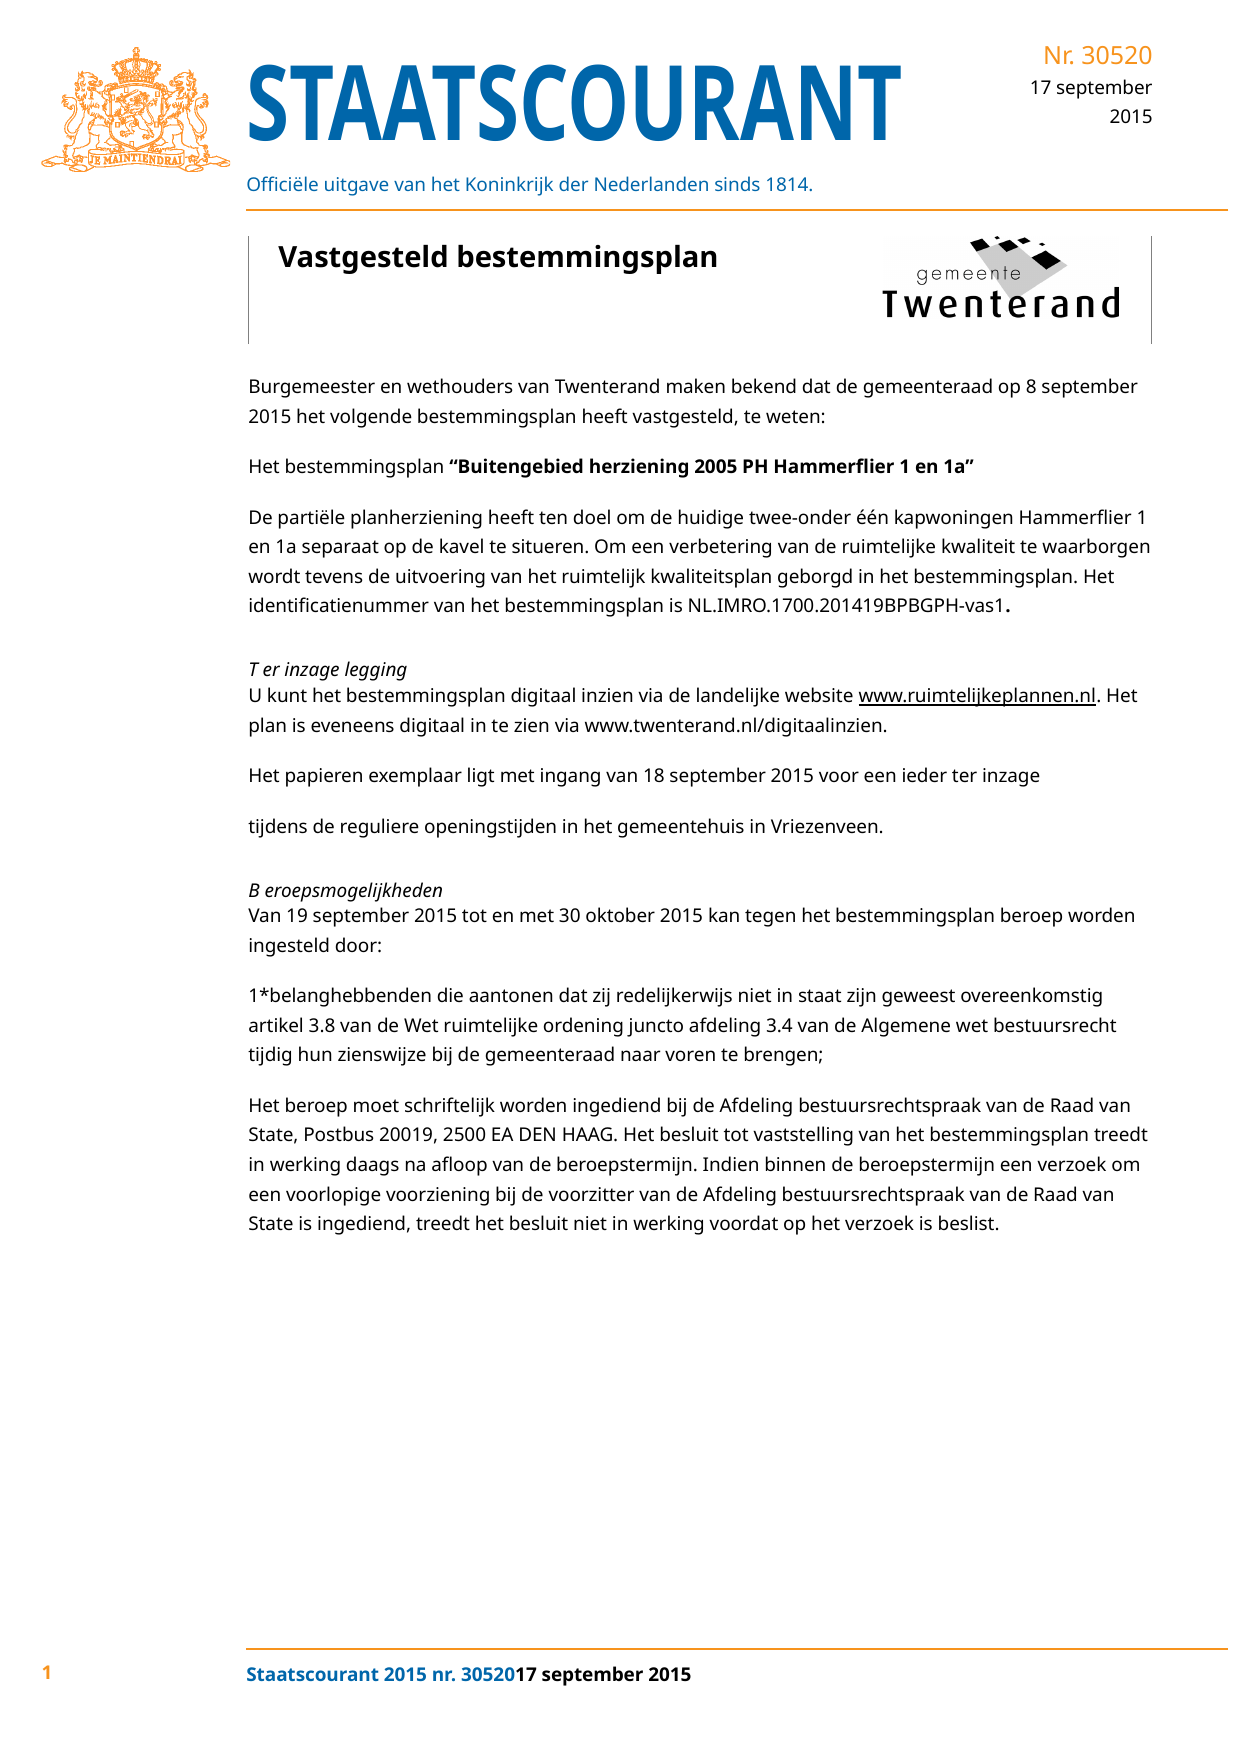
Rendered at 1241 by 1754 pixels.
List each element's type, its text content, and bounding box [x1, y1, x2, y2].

text Van 19 september 2015 tot en met 30 oktober 2015 kan tegen het bestemmingsplan beroep worden ingesteld door: [248, 902, 1152, 958]
text Het papieren exemplaar ligt met ingang van 18 september 2015 voor een ieder ter inzage [248, 762, 1152, 788]
text T er inzage legging [248, 657, 1152, 682]
text Het bestemmingsplan “Buitengebied herziening 2005 PH Hammerflier 1 en 1a” [248, 453, 1152, 479]
text Burgemeester en wethouders van Twenterand maken bekend dat de gemeenteraad op 8 september 2015 het volgende bestemmingsplan heeft vastgesteld, te weten: [248, 373, 1152, 429]
text B eroepsmogelijkheden [248, 877, 1152, 902]
text 1*belanghebbenden die aantonen dat zij redelijkerwijs niet in staat zijn geweest overeenkomstig artikel 3.8 van de Wet ruimtelijke ordening juncto afdeling 3.4 van de Algemene wet bestuursrecht tijdig hun zienswijze bij de gemeenteraad naar voren te brengen; [248, 982, 1152, 1067]
picture [882, 236, 1119, 319]
text tijdens de reguliere openingstijden in het gemeentehuis in Vriezenveen. [248, 813, 1152, 838]
text U kunt het bestemmingsplan digitaal inzien via de landelijke website www.ruimtelijkeplannen.nl. Het plan is eveneens digitaal in te zien via www.twenterand.nl/digitaalinzien. [248, 682, 1152, 738]
table_header Vastgesteld bestemmingsplan [249, 236, 850, 344]
table_header [850, 236, 1151, 344]
text Het beroep moet schriftelijk worden ingediend bij de Afdeling bestuursrechtspraak van de Raad van State, Postbus 20019, 2500 EA DEN HAAG. Het besluit tot vaststelling van het bestemmingsplan treedt in werking daags na afloop van de beroepstermijn. Indien binnen de beroepstermijn een verzoek om een voorlopige voorziening bij de voorzitter van de Afdeling bestuursrechtspraak van de Raad van State is ingediend, treedt het besluit niet in werking voordat op het verzoek is beslist. [248, 1092, 1152, 1236]
text De partiële planherziening heeft ten doel om de huidige twee-onder één kapwoningen Hammerflier 1 en 1a separaat op de kavel te situeren. Om een verbetering van de ruimtelijke kwaliteit te waarborgen wordt tevens de uitvoering van het ruimtelijk kwaliteitsplan geborgd in het bestemmingsplan. Het identificatienummer van het bestemmingsplan is NL.IMRO.1700.201419BPBGPH-vas1. [248, 504, 1152, 618]
picture [41, 47, 231, 172]
